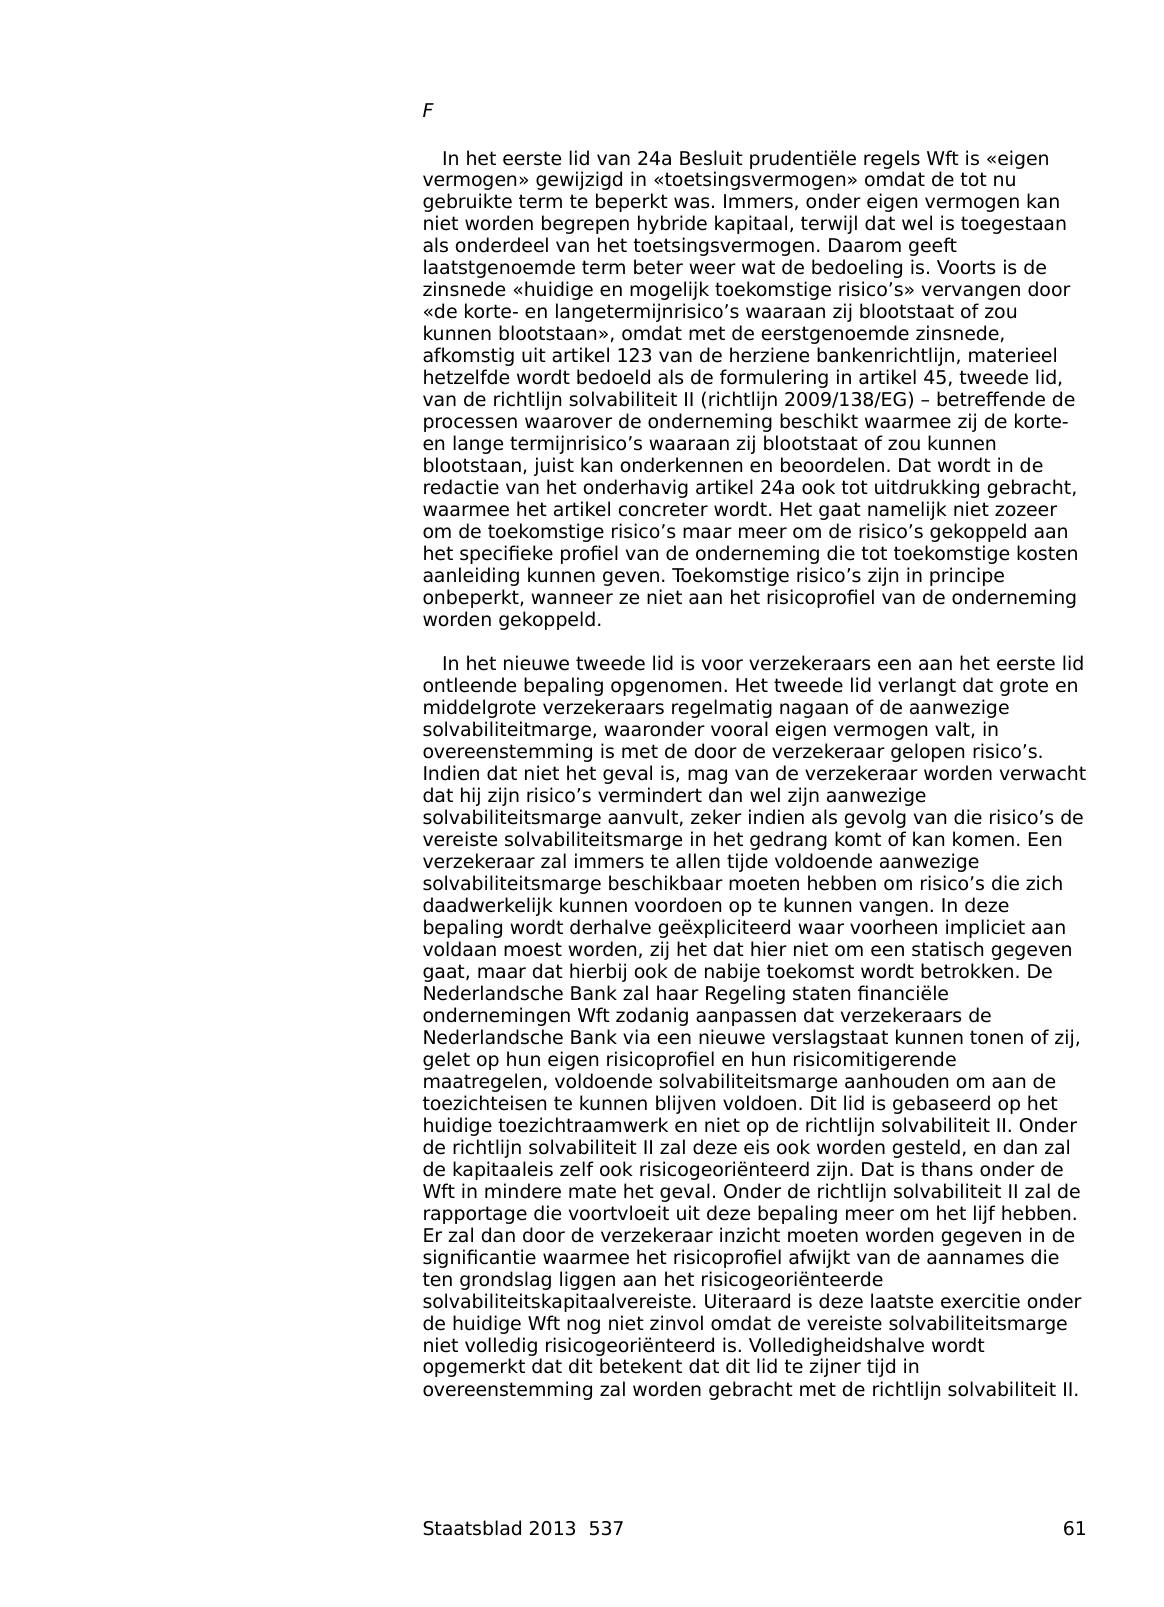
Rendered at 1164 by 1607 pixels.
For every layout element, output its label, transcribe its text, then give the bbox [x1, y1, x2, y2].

subtitle F [422, 100, 1087, 122]
text In het nieuwe tweede lid is voor verzekeraars een aan het eerste lid ontleende bepaling opgenomen. Het tweede lid verlangt dat grote en middelgrote verzekeraars regelmatig nagaan of de aanwezige solvabiliteitmarge, waaronder vooral eigen vermogen valt, in overeenstemming is met de door de verzekeraar gelopen risico’s. Indien dat niet het geval is, mag van de verzekeraar worden verwacht dat hij zijn risico’s vermindert dan wel zijn aanwezige solvabiliteitsmarge aanvult, zeker indien als gevolg van die risico’s de vereiste solvabiliteitsmarge in het gedrang komt of kan komen. Een verzekeraar zal immers te allen tijde voldoende aanwezige solvabiliteitsmarge beschikbaar moeten hebben om risico’s die zich daadwerkelijk kunnen voordoen op te kunnen vangen. In deze bepaling wordt derhalve geëxpliciteerd waar voorheen impliciet aan voldaan moest worden, zij het dat hier niet om een statisch gegeven gaat, maar dat hierbij ook de nabije toekomst wordt betrokken. De Nederlandsche Bank zal haar Regeling staten financiële ondernemingen Wft zodanig aanpassen dat verzekeraars de Nederlandsche Bank via een nieuwe verslagstaat kunnen tonen of zij, gelet op hun eigen risicoprofiel en hun risicomitigerende maatregelen, voldoende solvabiliteitsmarge aanhouden om aan de toezichteisen te kunnen blijven voldoen. Dit lid is gebaseerd op het huidige toezichtraamwerk en niet op de richtlijn solvabiliteit II. Onder de richtlijn solvabiliteit II zal deze eis ook worden gesteld, en dan zal de kapitaaleis zelf ook risicogeoriënteerd zijn. Dat is thans onder de Wft in mindere mate het geval. Onder de richtlijn solvabiliteit II zal de rapportage die voortvloeit uit deze bepaling meer om het lijf hebben. Er zal dan door de verzekeraar inzicht moeten worden gegeven in de significantie waarmee het risicoprofiel afwijkt van de aannames die ten grondslag liggen aan het risicogeoriënteerde solvabiliteitskapitaalvereiste. Uiteraard is deze laatste exercitie onder de huidige Wft nog niet zinvol omdat de vereiste solvabiliteitsmarge niet volledig risicogeoriënteerd is. Volledigheidshalve wordt opgemerkt dat dit betekent dat dit lid te zijner tijd in overeenstemming zal worden gebracht met de richtlijn solvabiliteit II. [422, 653, 1087, 1400]
text In het eerste lid van 24a Besluit prudentiële regels Wft is «eigen vermogen» gewijzigd in «toetsingsvermogen» omdat de tot nu gebruikte term te beperkt was. Immers, onder eigen vermogen kan niet worden begrepen hybride kapitaal, terwijl dat wel is toegestaan als onderdeel van het toetsingsvermogen. Daarom geeft laatstgenoemde term beter weer wat de bedoeling is. Voorts is de zinsnede «huidige en mogelijk toekomstige risico’s» vervangen door «de korte- en langetermijnrisico’s waaraan zij blootstaat of zou kunnen blootstaan», omdat met de eerstgenoemde zinsnede, afkomstig uit artikel 123 van de herziene bankenrichtlijn, materieel hetzelfde wordt bedoeld als de formulering in artikel 45, tweede lid, van de richtlijn solvabiliteit II (richtlijn 2009/138/EG) – betreffende de processen waarover de onderneming beschikt waarmee zij de korte- en lange termijnrisico’s waaraan zij blootstaat of zou kunnen blootstaan, juist kan onderkennen en beoordelen. Dat wordt in de redactie van het onderhavig artikel 24a ook tot uitdrukking gebracht, waarmee het artikel concreter wordt. Het gaat namelijk niet zozeer om de toekomstige risico’s maar meer om de risico’s gekoppeld aan het specifieke profiel van de onderneming die tot toekomstige kosten aanleiding kunnen geven. Toekomstige risico’s zijn in principe onbeperkt, wanneer ze niet aan het risicoprofiel van de onderneming worden gekoppeld. [422, 147, 1087, 631]
